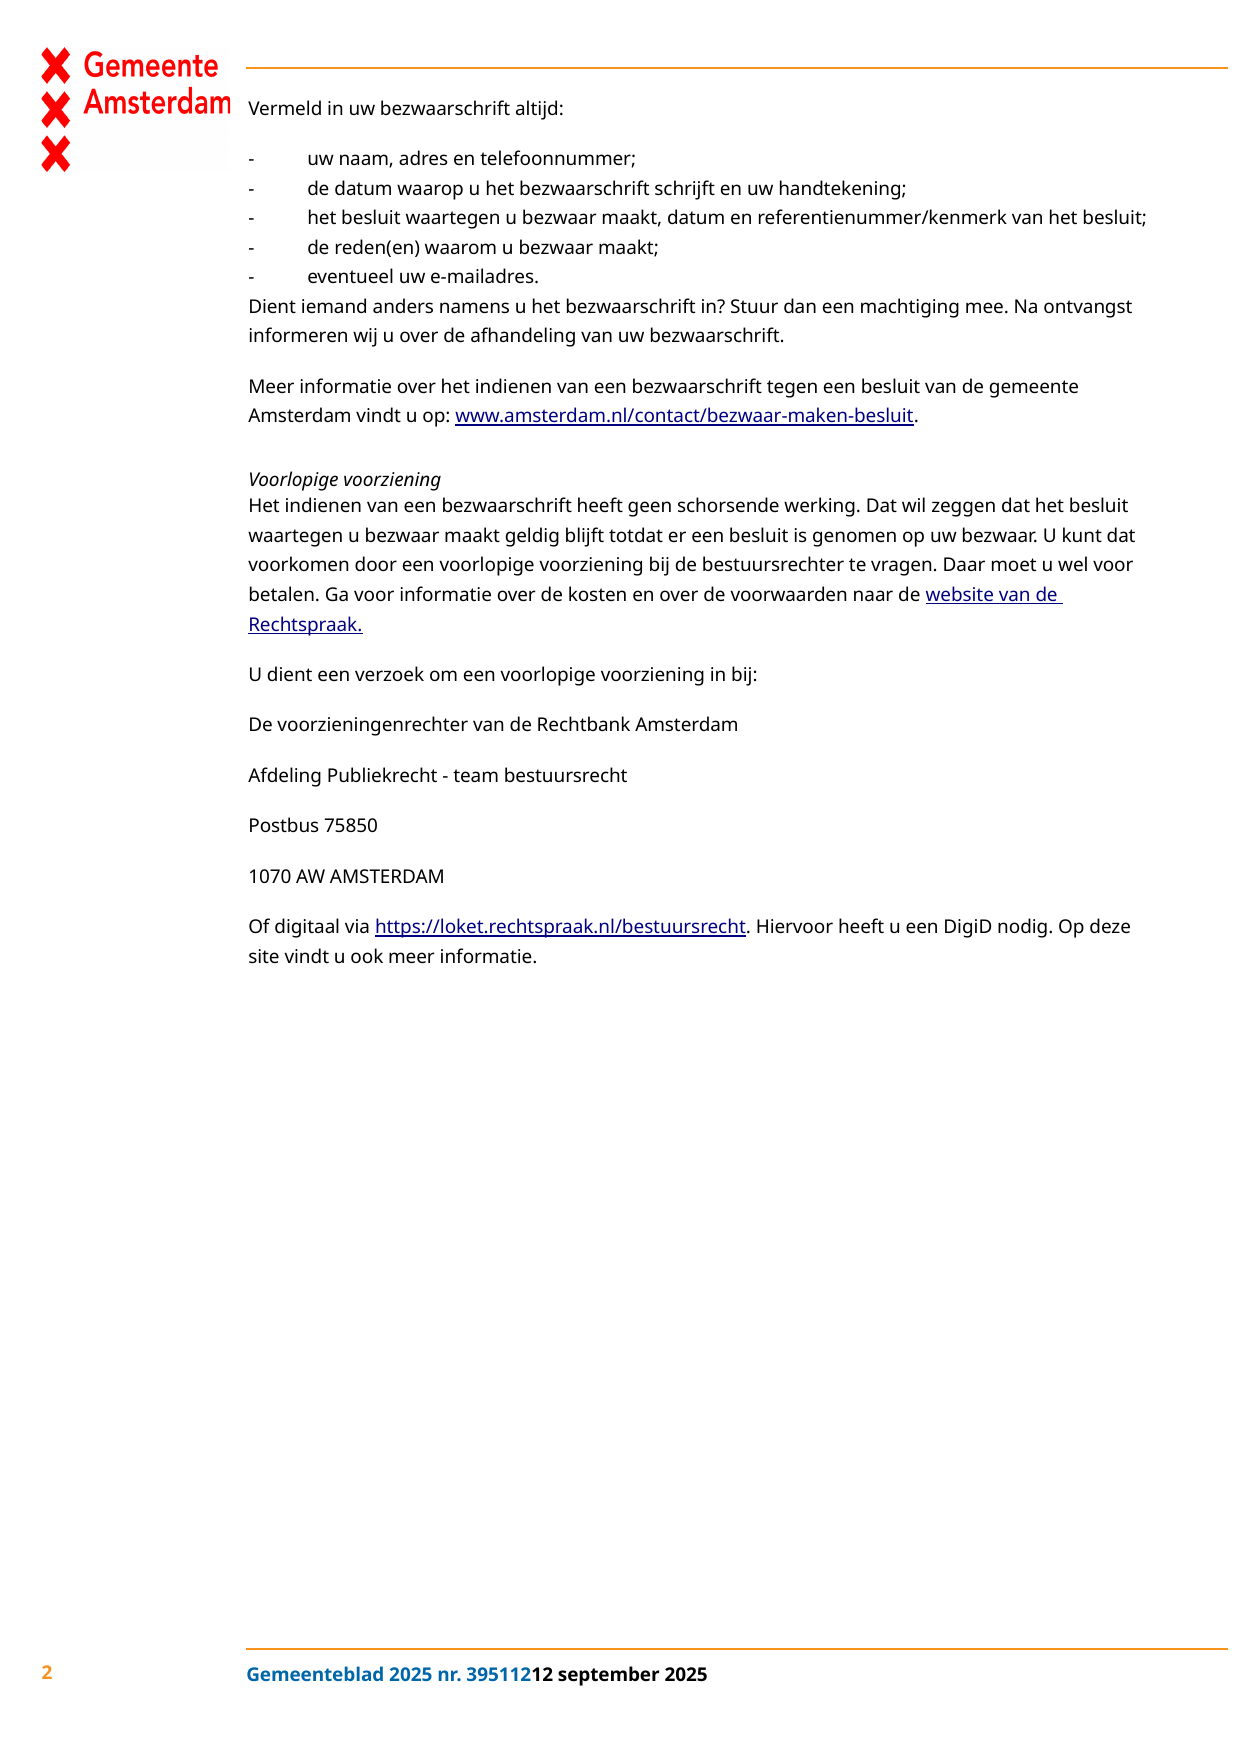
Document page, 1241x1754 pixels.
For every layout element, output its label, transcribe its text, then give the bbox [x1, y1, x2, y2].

list de reden(en) waarom u bezwaar maakt; [248, 234, 1152, 260]
text Of digitaal via https://loket.rechtspraak.nl/bestuursrecht. Hiervoor heeft u een DigiD nodig. Op deze site vindt u ook meer informatie. [248, 913, 1152, 968]
text Postbus 75850 [248, 812, 1152, 838]
text Voorlopige voorziening [248, 467, 1152, 492]
picture [41, 47, 231, 172]
list het besluit waartegen u bezwaar maakt, datum en referentienummer/kenmerk van het besluit; [248, 204, 1152, 230]
text Dient iemand anders namens u het bezwaarschrift in? Stuur dan een machtiging mee. Na ontvangst informeren wij u over de afhandeling van uw bezwaarschrift. [248, 293, 1152, 348]
list de datum waarop u het bezwaarschrift schrijft en uw handtekening; [248, 175, 1152, 201]
text Het indienen van een bezwaarschrift heeft geen schorsende werking. Dat wil zeggen dat het besluit waartegen u bezwaar maakt geldig blijft totdat er een besluit is genomen op uw bezwaar. U kunt dat voorkomen door een voorlopige voorziening bij de bestuursrechter te vragen. Daar moet u wel voor betalen. Ga voor informatie over de kosten en over de voorwaarden naar de website van de Rechtspraak. [248, 492, 1152, 636]
list uw naam, adres en telefoonnummer; [248, 145, 1152, 171]
text U dient een verzoek om een voorlopige voorziening in bij: [248, 661, 1152, 687]
text Afdeling Publiekrecht - team bestuursrecht [248, 762, 1152, 788]
text 1070 AW AMSTERDAM [248, 863, 1152, 888]
text De voorzieningenrechter van de Rechtbank Amsterdam [248, 712, 1152, 737]
list eventueel uw e-mailadres. [248, 263, 1152, 289]
text Vermeld in uw bezwaarschrift altijd: [248, 95, 1152, 121]
text Meer informatie over het indienen van een bezwaarschrift tegen een besluit van de gemeente Amsterdam vindt u op: www.amsterdam.nl/contact/bezwaar-maken-besluit. [248, 373, 1152, 428]
